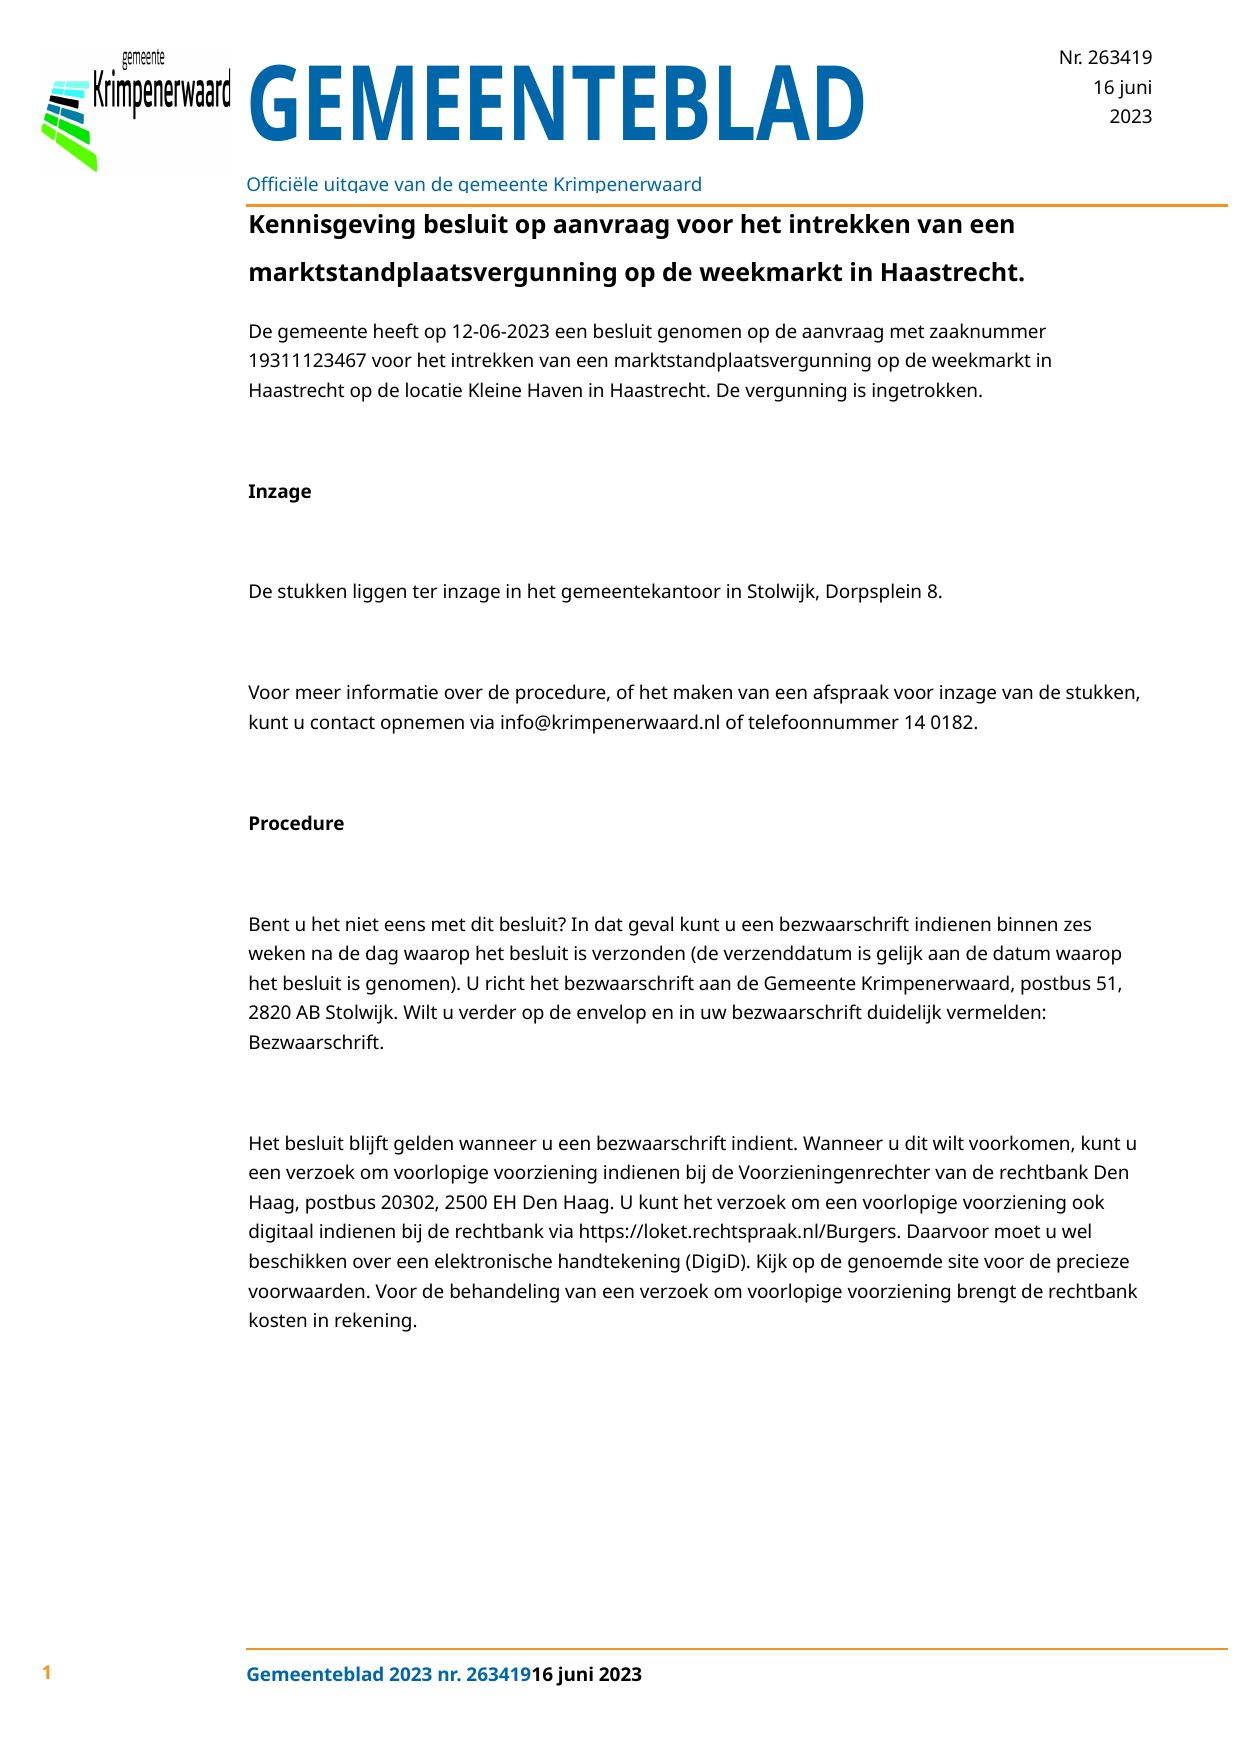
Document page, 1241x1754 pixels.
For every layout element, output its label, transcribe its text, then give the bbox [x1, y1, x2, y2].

text De stukken liggen ter inzage in het gemeentekantoor in Stolwijk, Dorpsplein 8. [248, 579, 1152, 604]
picture [41, 47, 231, 172]
text Inzage [248, 478, 1152, 504]
text Bent u het niet eens met dit besluit? In dat geval kunt u een bezwaarschrift indienen binnen zes weken na de dag waarop het besluit is verzonden (de verzenddatum is gelijk aan de datum waarop het besluit is genomen). U richt het bezwaarschrift aan de Gemeente Krimpenerwaard, postbus 51, 2820 AB Stolwijk. Wilt u verder op de envelop en in uw bezwaarschrift duidelijk vermelden: Bezwaarschrift. [248, 911, 1152, 1055]
text Kennisgeving besluit op aanvraag voor het intrekken van een marktstandplaatsvergunning op de weekmarkt in Haastrecht. [248, 207, 1152, 288]
text Het besluit blijft gelden wanneer u een bezwaarschrift indient. Wanneer u dit wilt voorkomen, kunt u een verzoek om voorlopige voorziening indienen bij de Voorzieningenrechter van de rechtbank Den Haag, postbus 20302, 2500 EH Den Haag. U kunt het verzoek om een voorlopige voorziening ook digitaal indienen bij de rechtbank via https://loket.rechtspraak.nl/Burgers. Daarvoor moet u wel beschikken over een elektronische handtekening (DigiD). Kijk op de genoemde site voor de precieze voorwaarden. Voor de behandeling van een verzoek om voorlopige voorziening brengt de rechtbank kosten in rekening. [248, 1130, 1152, 1333]
text Voor meer informatie over de procedure, of het maken van een afspraak voor inzage van de stukken, kunt u contact opnemen via info@krimpenerwaard.nl of telefoonnummer 14 0182. [248, 679, 1152, 735]
text De gemeente heeft op 12-06-2023 een besluit genomen op de aanvraag met zaaknummer 19311123467 voor het intrekken van een marktstandplaatsvergunning op de weekmarkt in Haastrecht op de locatie Kleine Haven in Haastrecht. De vergunning is ingetrokken. [248, 318, 1152, 403]
text Procedure [248, 810, 1152, 836]
